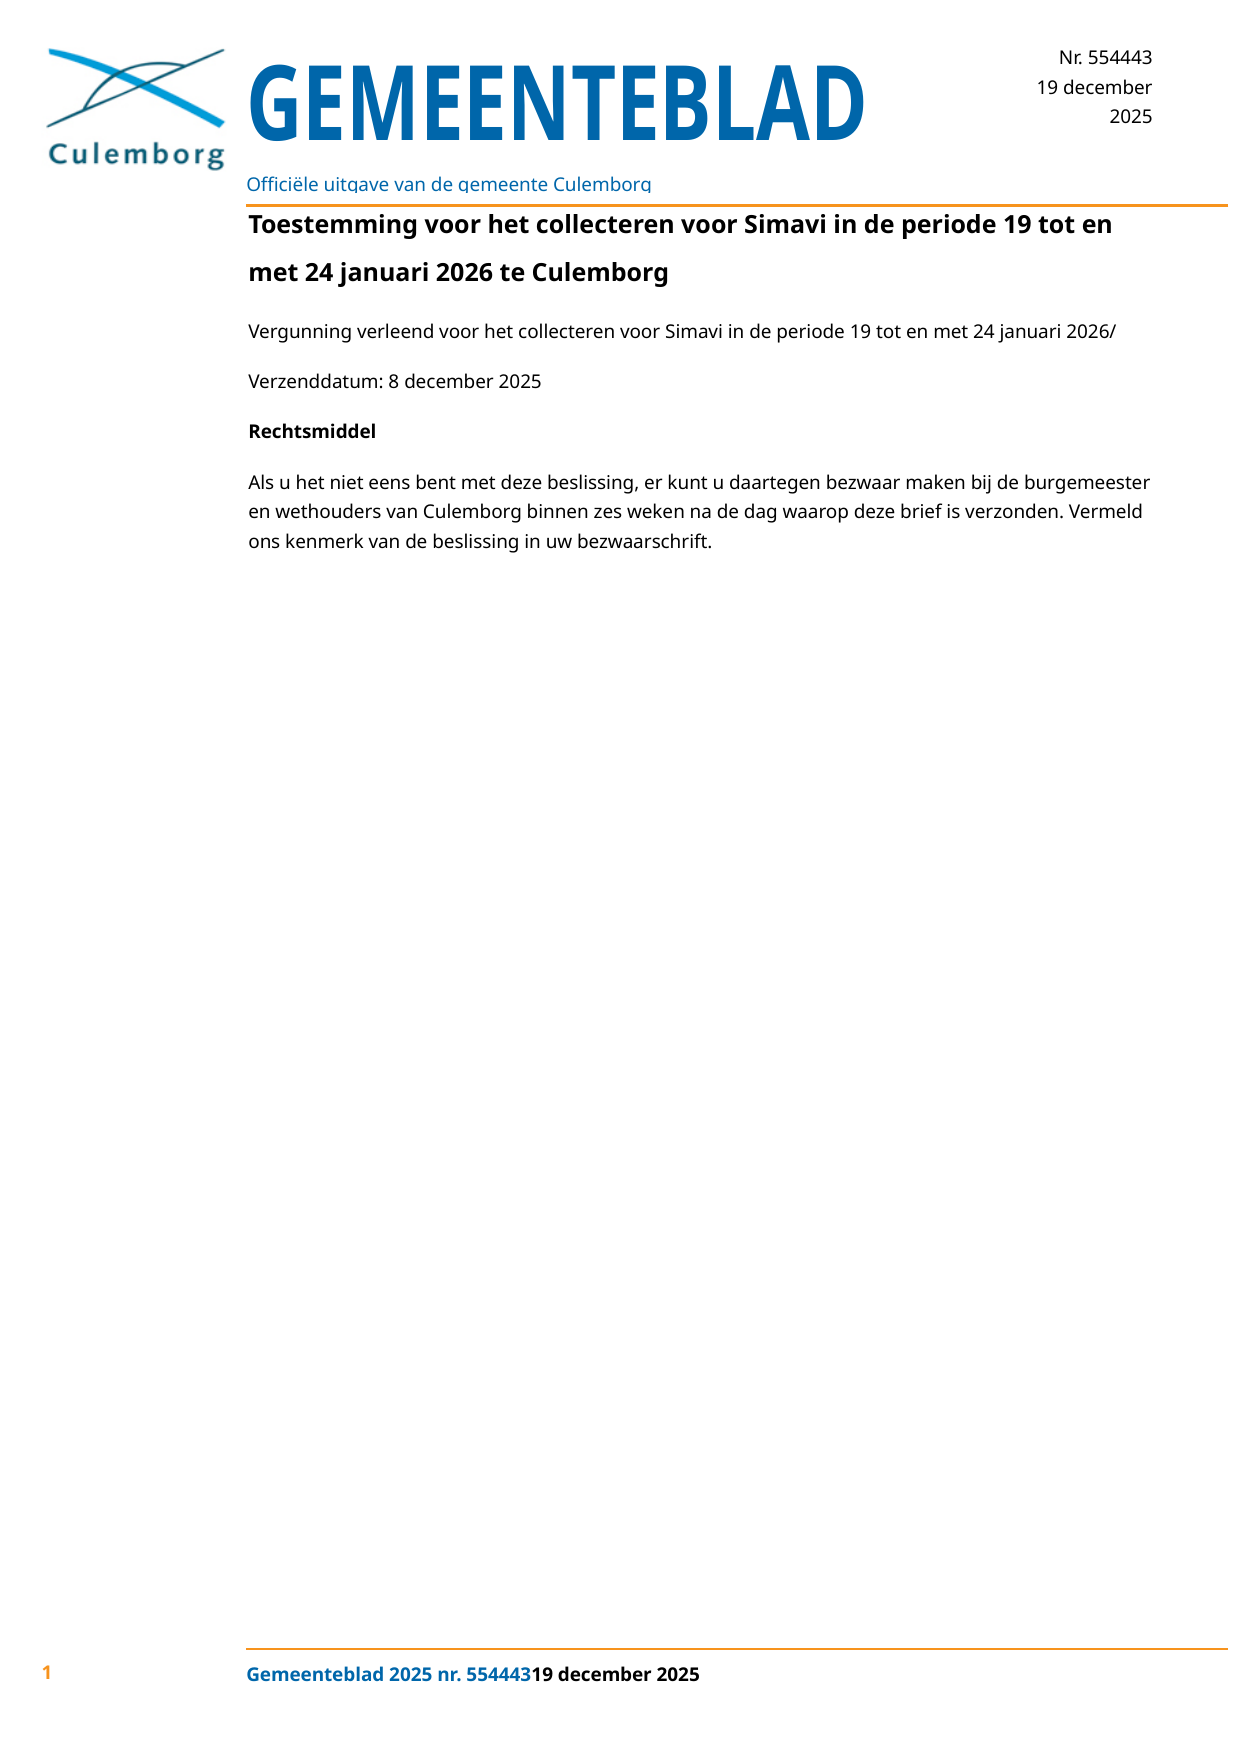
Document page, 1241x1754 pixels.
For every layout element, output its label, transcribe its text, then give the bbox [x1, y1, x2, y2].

text Als u het niet eens bent met deze beslissing, er kunt u daartegen bezwaar maken bij de burgemeester en wethouders van Culemborg binnen zes weken na de dag waarop deze brief is verzonden. Vermeld ons kenmerk van de beslissing in uw bezwaarschrift. [248, 469, 1152, 554]
text Verzenddatum: 8 december 2025 [248, 368, 1152, 394]
text Rechtsmiddel [248, 419, 1152, 444]
picture [41, 47, 231, 172]
text Toestemming voor het collecteren voor Simavi in de periode 19 tot en met 24 januari 2026 te Culemborg [248, 207, 1152, 288]
text Vergunning verleend voor het collecteren voor Simavi in de periode 19 tot en met 24 januari 2026/ [248, 318, 1152, 344]
